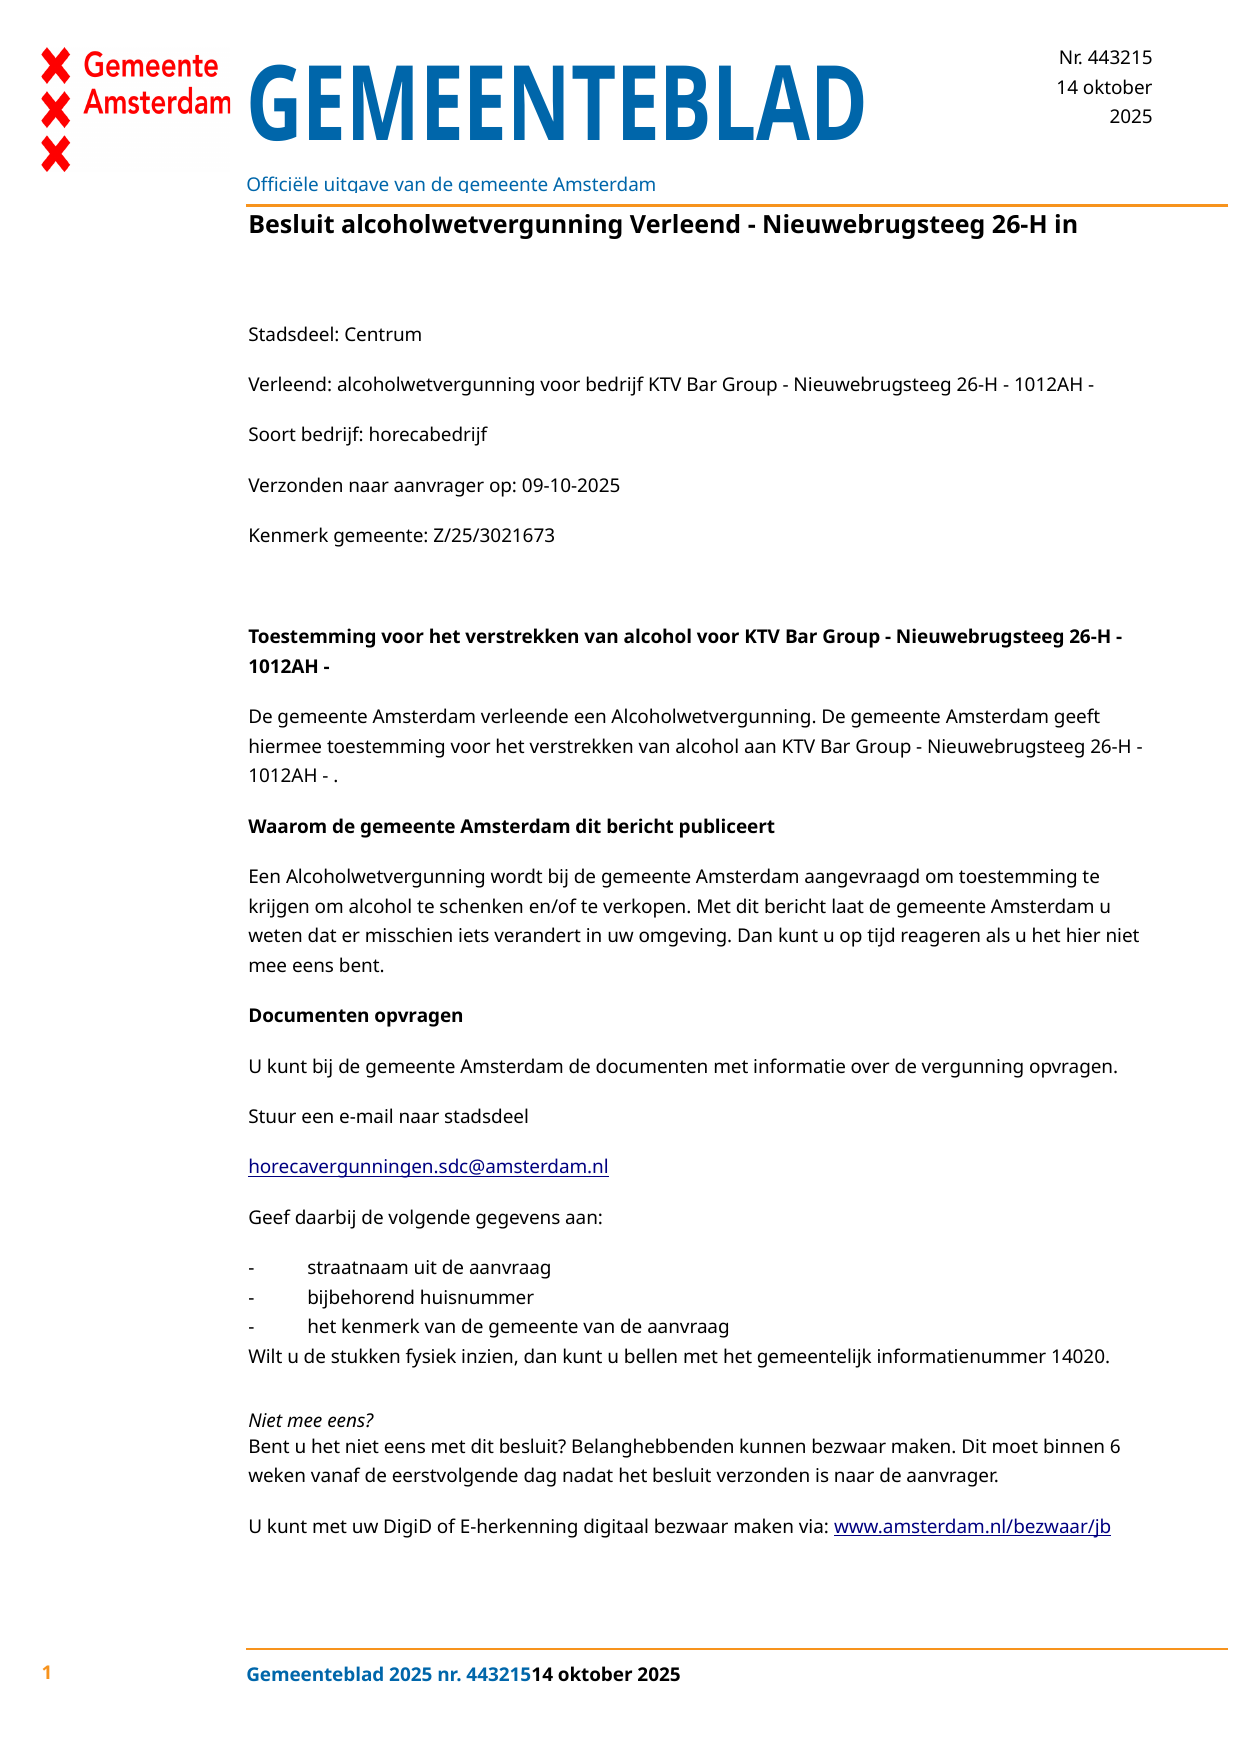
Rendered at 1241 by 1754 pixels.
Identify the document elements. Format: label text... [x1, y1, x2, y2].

text Niet mee eens? [248, 1407, 1152, 1433]
text Een Alcoholwetvergunning wordt bij de gemeente Amsterdam aangevraagd om toestemming te krijgen om alcohol te schenken en/of te verkopen. Met dit bericht laat de gemeente Amsterdam u weten dat er misschien iets verandert in uw omgeving. Dan kunt u op tijd reageren als u het hier niet mee eens bent. [248, 863, 1152, 978]
text U kunt bij de gemeente Amsterdam de documenten met informatie over de vergunning opvragen. [248, 1053, 1152, 1078]
text Waarom de gemeente Amsterdam dit bericht publiceert [248, 813, 1152, 838]
text Besluit alcoholwetvergunning Verleend - Nieuwebrugsteeg 26-H in [248, 207, 1152, 241]
text Verleend: alcoholwetvergunning voor bedrijf KTV Bar Group - Nieuwebrugsteeg 26-H - 1012AH - [248, 371, 1152, 397]
text Wilt u de stukken fysiek inzien, dan kunt u bellen met het gemeentelijk informatienummer 14020. [248, 1343, 1152, 1369]
text U kunt met uw DigiD of E-herkenning digitaal bezwaar maken via: www.amsterdam.nl/bezwaar/jb [248, 1513, 1152, 1539]
text Stuur een e-mail naar stadsdeel [248, 1103, 1152, 1129]
text Toestemming voor het verstrekken van alcohol voor KTV Bar Group - Nieuwebrugsteeg 26-H - 1012AH - [248, 623, 1152, 678]
list bijbehorend huisnummer [248, 1284, 1152, 1310]
text Geef daarbij de volgende gegevens aan: [248, 1204, 1152, 1230]
text Soort bedrijf: horecabedrijf [248, 422, 1152, 447]
text Verzonden naar aanvrager op: 09-10-2025 [248, 472, 1152, 498]
list straatnaam uit de aanvraag [248, 1254, 1152, 1280]
text Kenmerk gemeente: Z/25/3021673 [248, 522, 1152, 548]
text Bent u het niet eens met dit besluit? Belanghebbenden kunnen bezwaar maken. Dit moet binnen 6 weken vanaf de eerstvolgende dag nadat het besluit verzonden is naar de aanvrager. [248, 1433, 1152, 1488]
text Stadsdeel: Centrum [248, 321, 1152, 346]
text De gemeente Amsterdam verleende een Alcoholwetvergunning. De gemeente Amsterdam geeft hiermee toestemming voor het verstrekken van alcohol aan KTV Bar Group - Nieuwebrugsteeg 26-H - 1012AH - . [248, 703, 1152, 788]
list het kenmerk van de gemeente van de aanvraag [248, 1314, 1152, 1339]
text horecavergunningen.sdc@amsterdam.nl [248, 1154, 1152, 1179]
text Documenten opvragen [248, 1002, 1152, 1028]
picture [41, 47, 231, 172]
